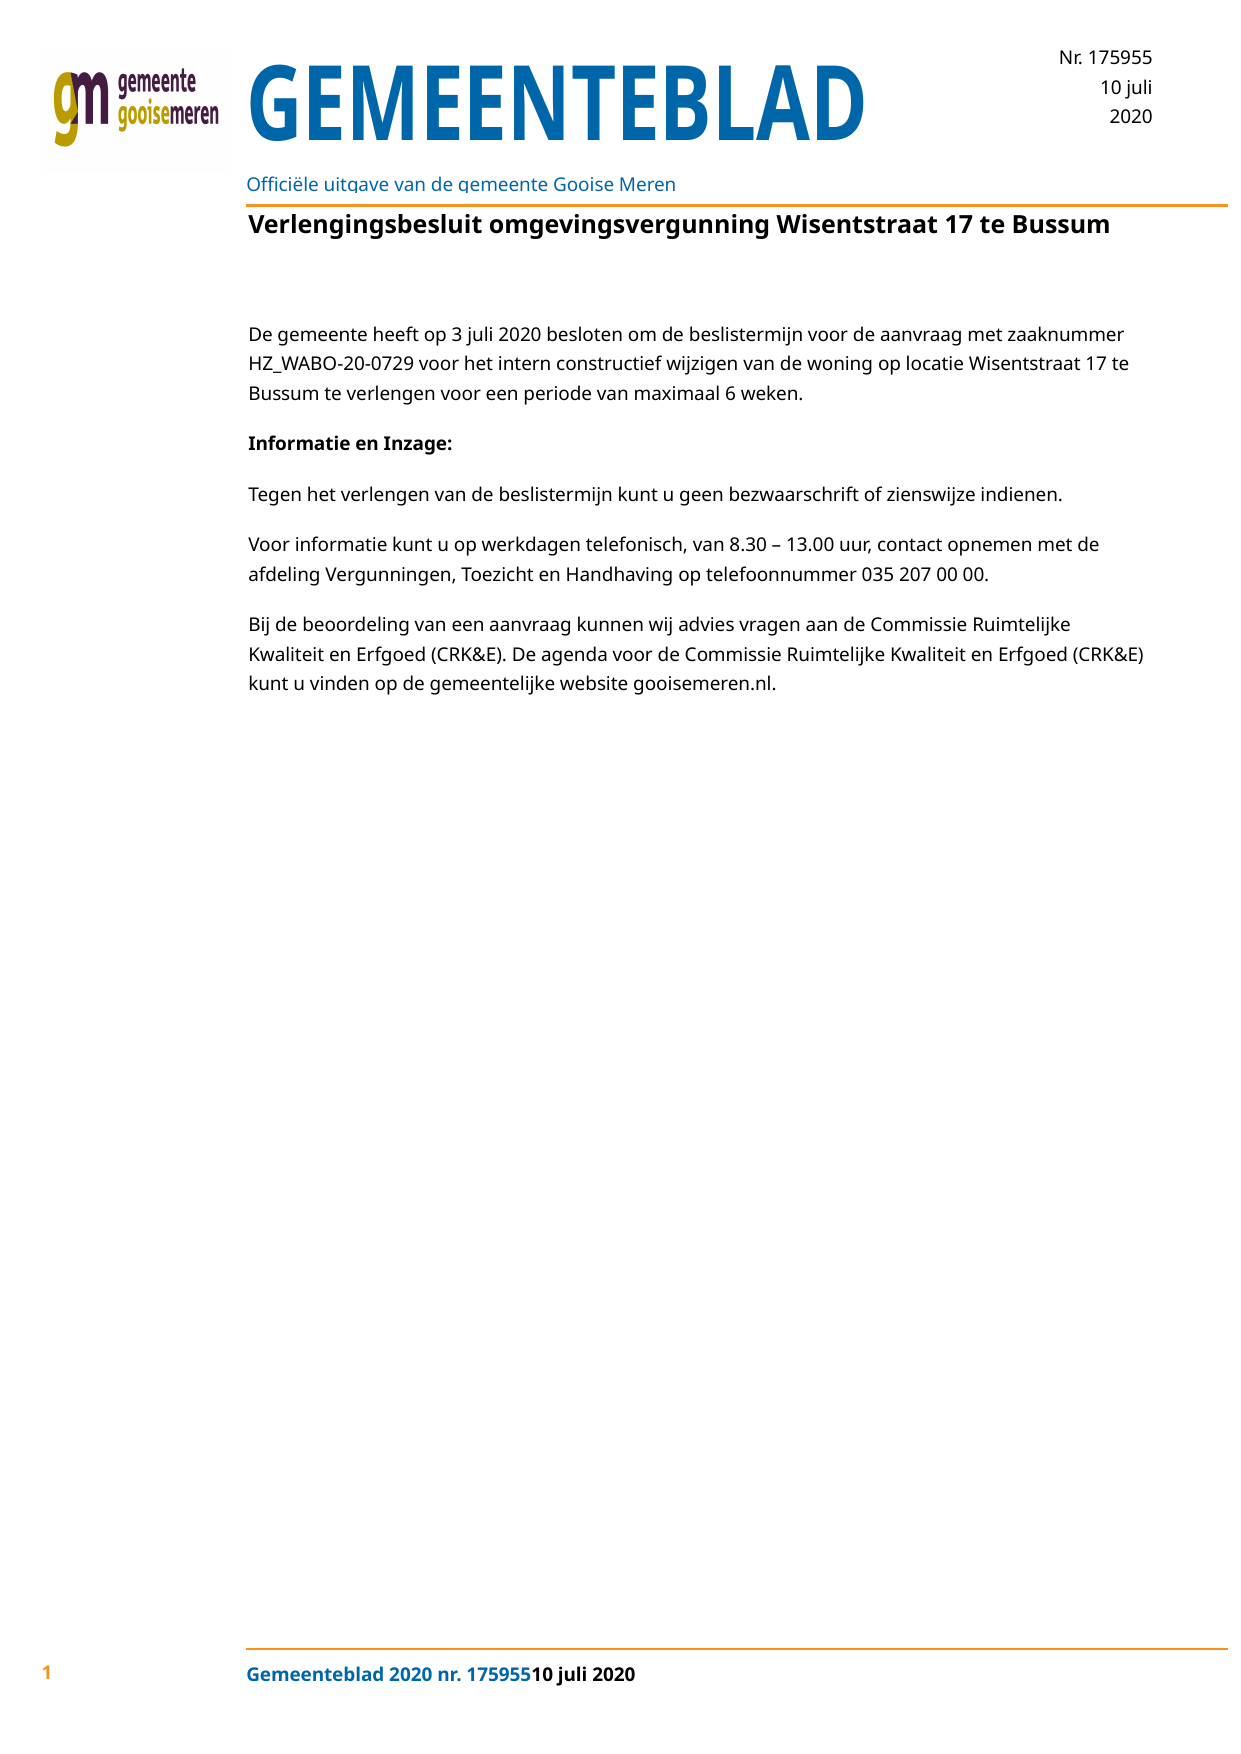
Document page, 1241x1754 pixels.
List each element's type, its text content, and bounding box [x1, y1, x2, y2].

picture [41, 47, 231, 172]
text Voor informatie kunt u op werkdagen telefonisch, van 8.30 – 13.00 uur, contact opnemen met de afdeling Vergunningen, Toezicht en Handhaving op telefoonnummer 035 207 00 00. [248, 531, 1152, 586]
text De gemeente heeft op 3 juli 2020 besloten om de beslistermijn voor de aanvraag met zaaknummer HZ_WABO-20-0729 voor het intern constructief wijzigen van de woning op locatie Wisentstraat 17 te Bussum te verlengen voor een periode van maximaal 6 weken. [248, 321, 1152, 406]
text Bij de beoordeling van een aanvraag kunnen wij advies vragen aan de Commissie Ruimtelijke Kwaliteit en Erfgoed (CRK&E). De agenda voor de Commissie Ruimtelijke Kwaliteit en Erfgoed (CRK&E) kunt u vinden op de gemeentelijke website gooisemeren.nl. [248, 611, 1152, 696]
text Verlengingsbesluit omgevingsvergunning Wisentstraat 17 te Bussum [248, 207, 1152, 241]
text Informatie en Inzage: [248, 430, 1152, 456]
text Tegen het verlengen van de beslistermijn kunt u geen bezwaarschrift of zienswijze indienen. [248, 481, 1152, 506]
